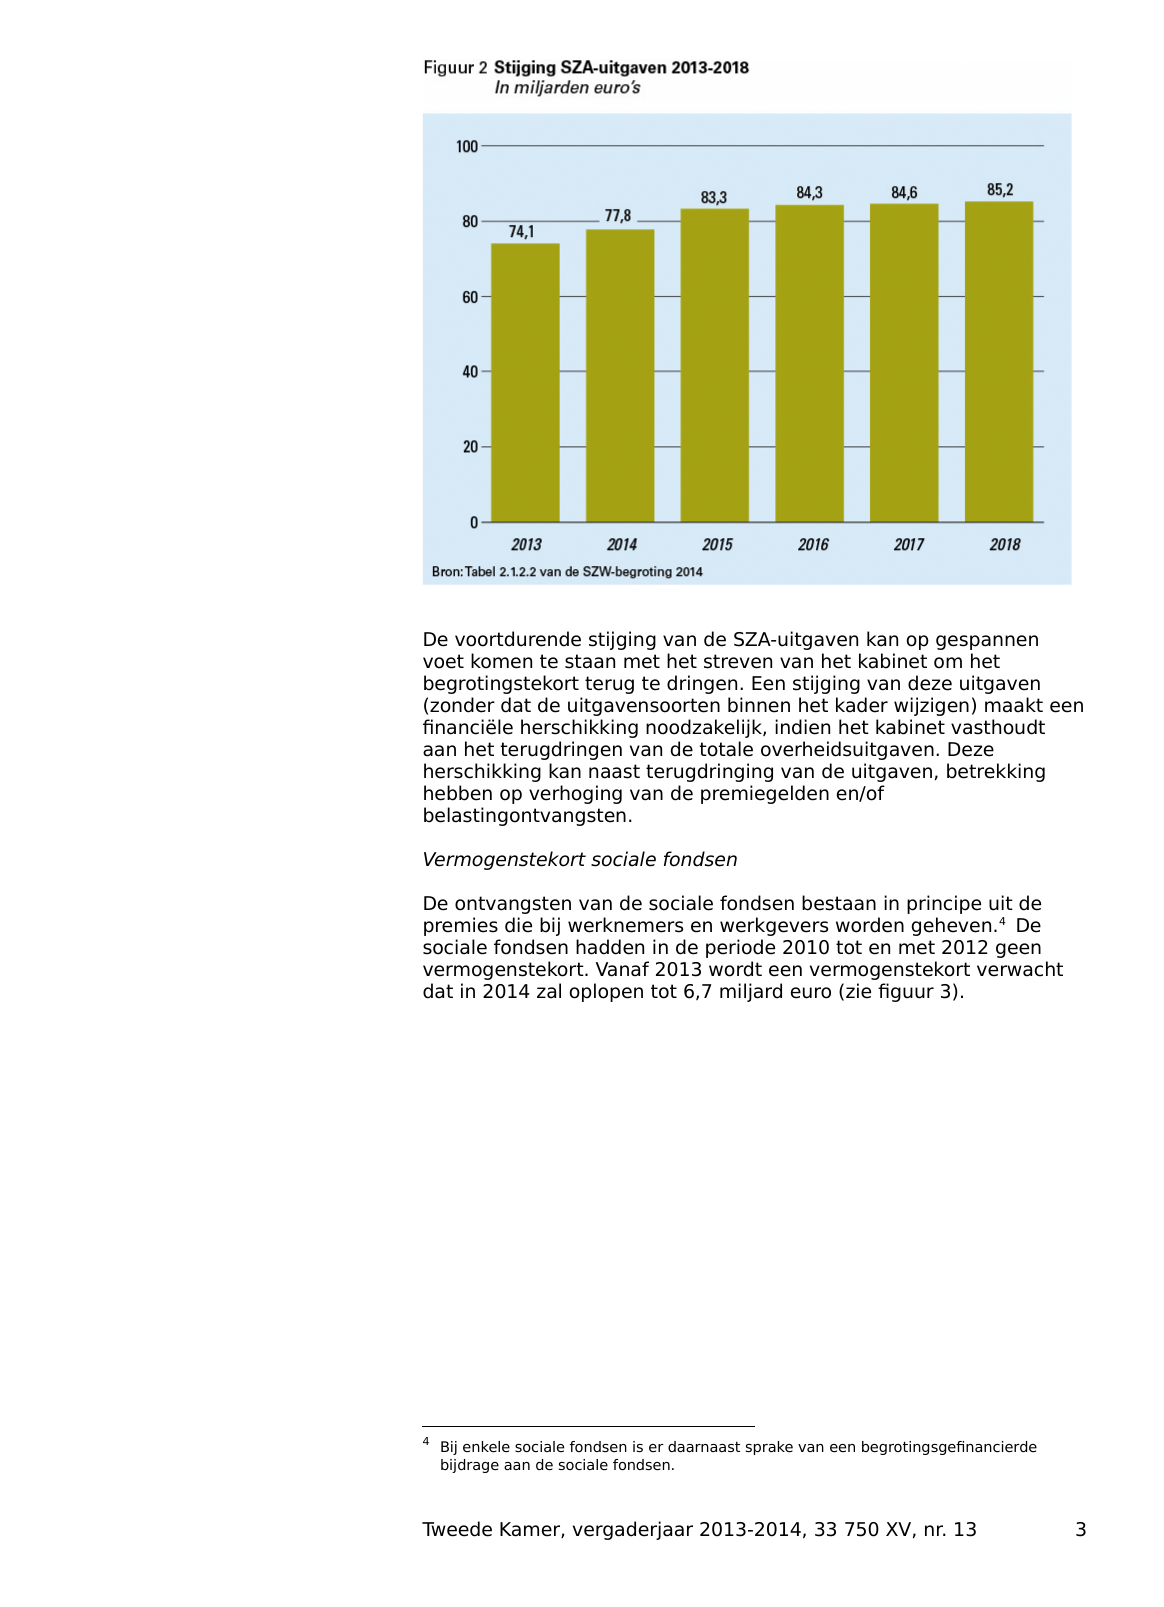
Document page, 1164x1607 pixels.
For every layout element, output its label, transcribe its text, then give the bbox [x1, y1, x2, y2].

text De ontvangsten van de sociale fondsen bestaan in principe uit de premies die bij werknemers en werkgevers worden geheven. De sociale fondsen hadden in de periode 2010 tot en met 2012 geen vermogenstekort. Vanaf 2013 wordt een vermogenstekort verwacht dat in 2014 zal oplopen tot 6,7 miljard euro (zie figuur 3). [422, 893, 1087, 1003]
text Bij enkele sociale fondsen is er daarnaast sprake van een begrotingsgefinancierde bijdrage aan de sociale fondsen. [422, 1435, 1087, 1474]
subtitle Vermogenstekort sociale fondsen [422, 849, 1087, 871]
picture [422, 59, 1072, 585]
text De voortdurende stijging van de SZA-uitgaven kan op gespannen voet komen te staan met het streven van het kabinet om het begrotingstekort terug te dringen. Een stijging van deze uitgaven (zonder dat de uitgavensoorten binnen het kader wijzigen) maakt een financiële herschikking noodzakelijk, indien het kabinet vasthoudt aan het terugdringen van de totale overheidsuitgaven. Deze herschikking kan naast terugdringing van de uitgaven, betrekking hebben op verhoging van de premiegelden en/of belastingontvangsten. [422, 629, 1087, 827]
